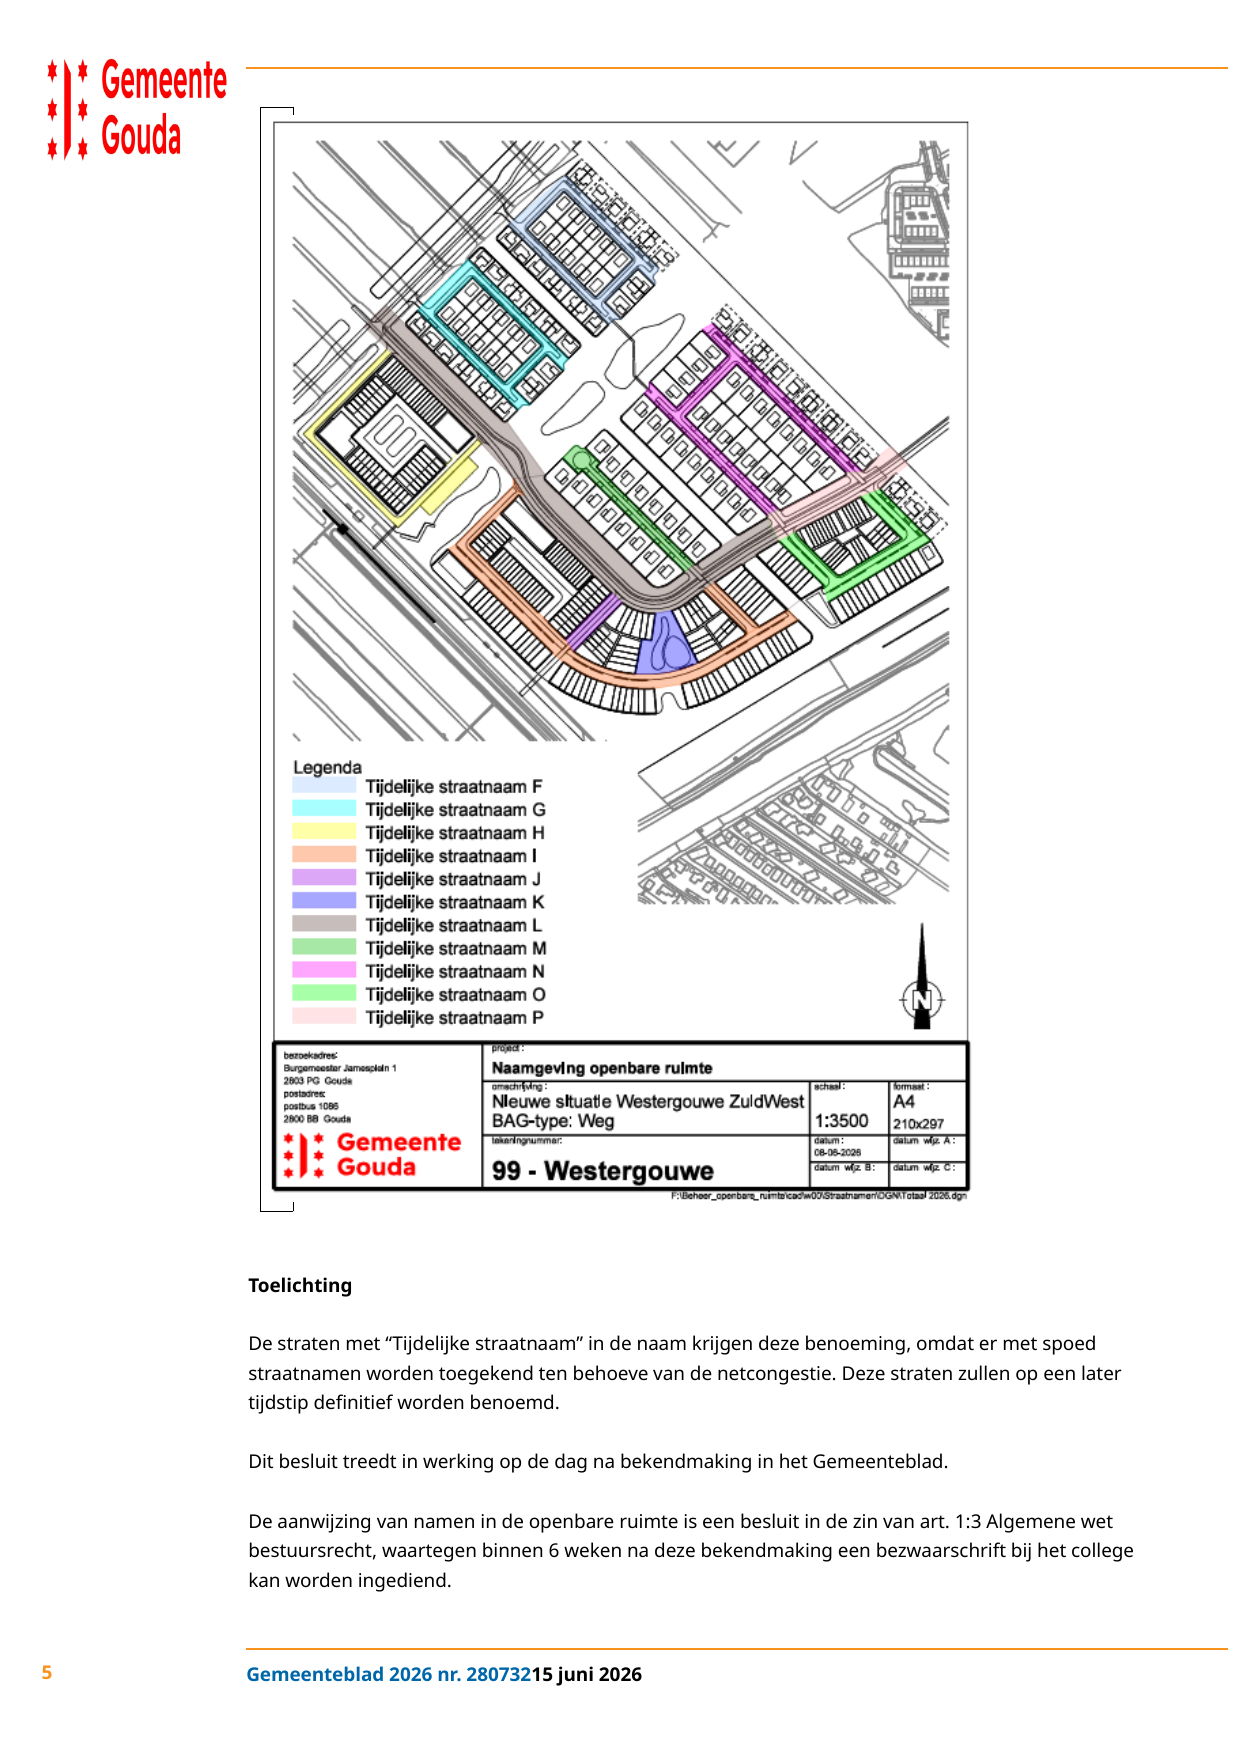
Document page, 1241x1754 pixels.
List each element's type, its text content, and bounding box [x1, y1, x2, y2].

text Dit besluit treedt in werking op de dag na bekendmaking in het Gemeenteblad. [248, 1449, 1152, 1474]
picture [41, 47, 231, 172]
text De straten met “Tijdelijke straatnaam” in de naam krijgen deze benoeming, omdat er met spoed straatnamen worden toegekend ten behoeve van de netcongestie. Deze straten zullen op een later tijdstip definitief worden benoemd. [248, 1330, 1152, 1415]
text De aanwijzing van namen in de openbare ruimte is een besluit in de zin van art. 1:3 Algemene wet bestuursrecht, waartegen binnen 6 weken na deze bekendmaking een bezwaarschrift bij het college kan worden ingediend. [248, 1508, 1152, 1593]
text Toelichting [248, 1262, 1152, 1301]
picture [268, 115, 978, 1202]
